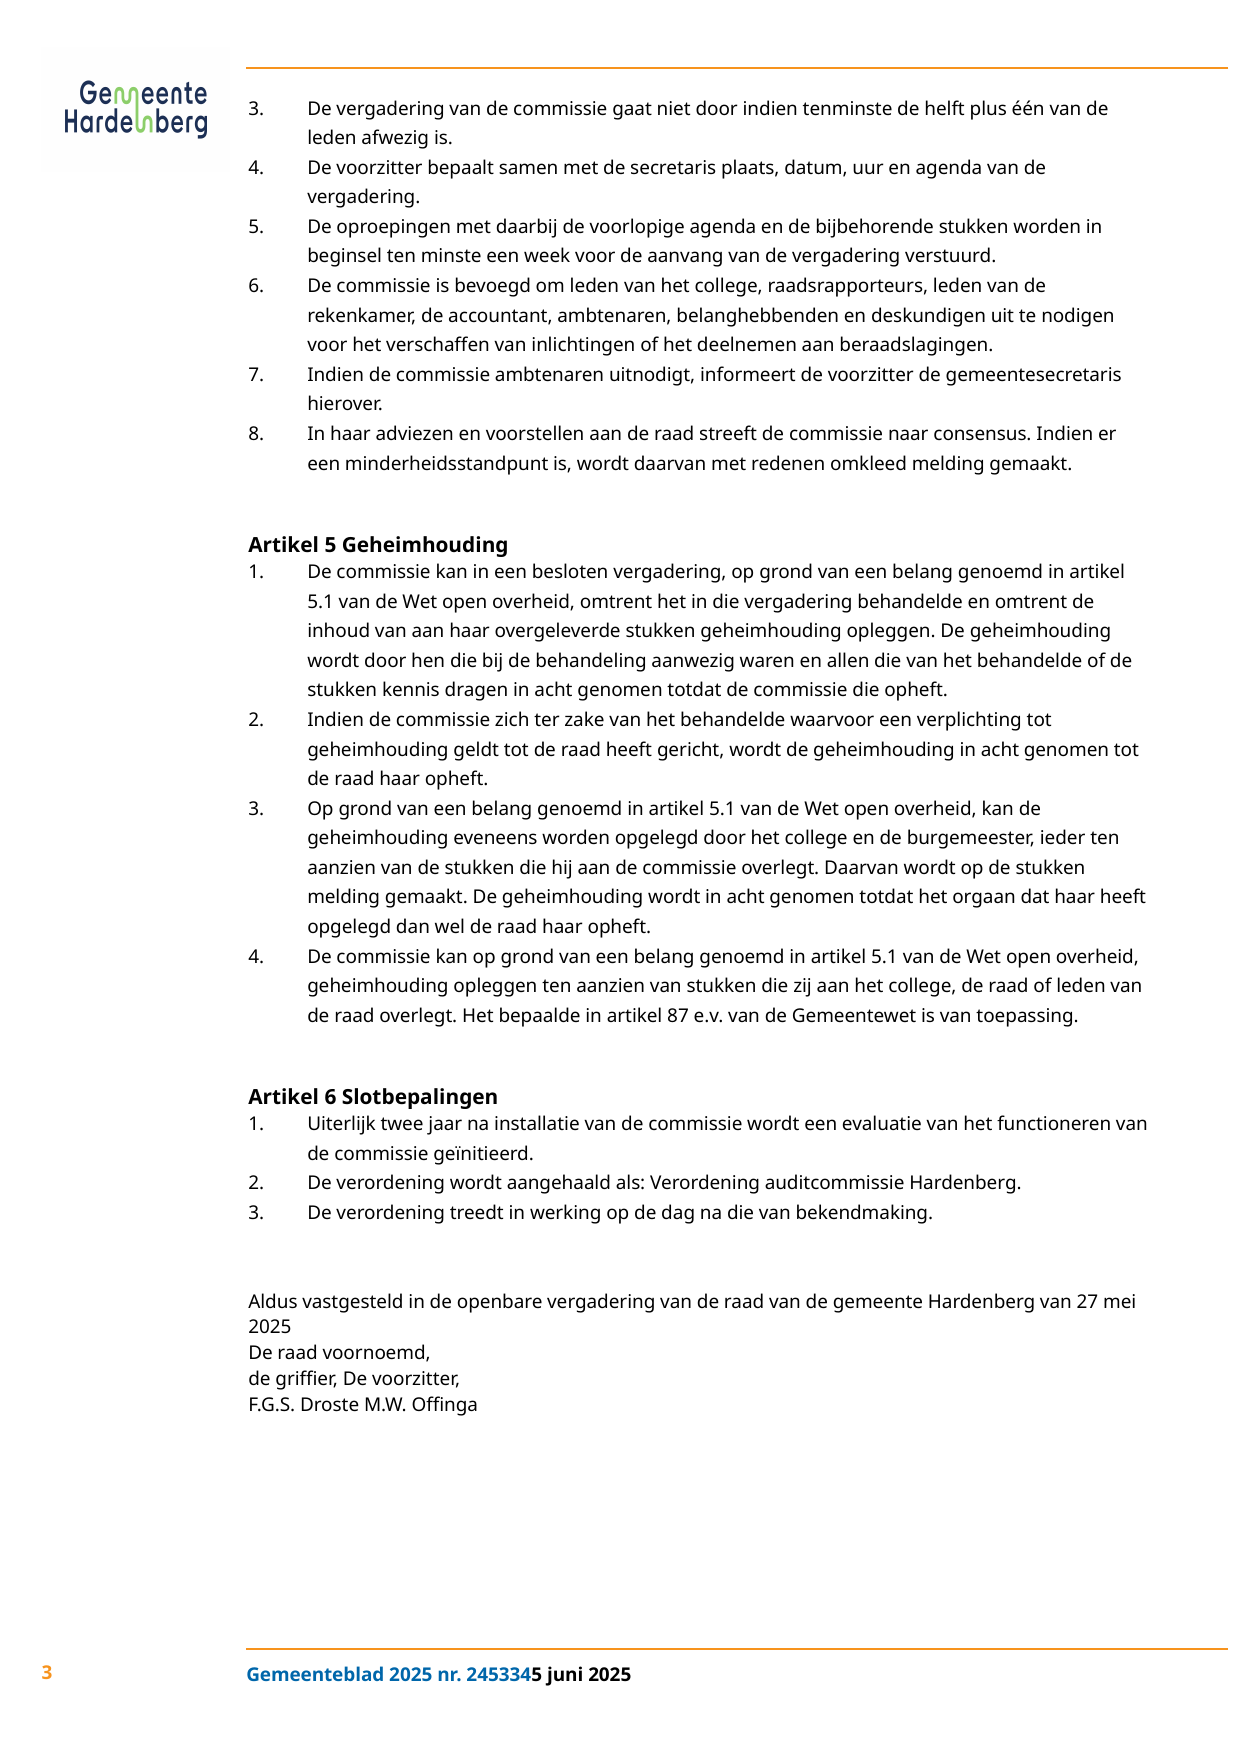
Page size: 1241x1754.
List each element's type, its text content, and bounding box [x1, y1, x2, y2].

text de griffier, De voorzitter, [248, 1365, 1152, 1391]
list De verordening wordt aangehaald als: Verordening auditcommissie Hardenberg. [248, 1169, 1152, 1195]
text Artikel 5 Geheimhouding [248, 530, 1152, 558]
text Artikel 6 Slotbepalingen [248, 1082, 1152, 1110]
list De commissie is bevoegd om leden van het college, raadsrapporteurs, leden van de rekenkamer, de accountant, ambtenaren, belanghebbenden en deskundigen uit te nodigen voor het verschaffen van inlichtingen of het deelnemen aan beraadslagingen. [248, 272, 1152, 357]
list In haar adviezen en voorstellen aan de raad streeft de commissie naar consensus. Indien er een minderheidsstandpunt is, wordt daarvan met redenen omkleed melding gemaakt. [248, 420, 1152, 476]
list De voorzitter bepaalt samen met de secretaris plaats, datum, uur en agenda van de vergadering. [248, 154, 1152, 209]
list De commissie kan in een besloten vergadering, op grond van een belang genoemd in artikel 5.1 van de Wet open overheid, omtrent het in die vergadering behandelde en omtrent de inhoud van aan haar overgeleverde stukken geheimhouding opleggen. De geheimhouding wordt door hen die bij de behandeling aanwezig waren en allen die van het behandelde of de stukken kennis dragen in acht genomen totdat de commissie die opheft. [248, 558, 1152, 702]
list Indien de commissie ambtenaren uitnodigt, informeert de voorzitter de gemeentesecretaris hierover. [248, 361, 1152, 416]
text De raad voornoemd, [248, 1339, 1152, 1365]
text Aldus vastgesteld in de openbare vergadering van de raad van de gemeente Hardenberg van 27 mei 2025 [248, 1288, 1152, 1339]
list Indien de commissie zich ter zake van het behandelde waarvoor een verplichting tot geheimhouding geldt tot de raad heeft gericht, wordt de geheimhouding in acht genomen tot de raad haar opheft. [248, 706, 1152, 791]
list De vergadering van de commissie gaat niet door indien tenminste de helft plus één van de leden afwezig is. [248, 95, 1152, 150]
list De verordening treedt in werking op de dag na die van bekendmaking. [248, 1199, 1152, 1225]
text F.G.S. Droste M.W. Offinga [248, 1391, 1152, 1417]
list Uiterlijk twee jaar na installatie van de commissie wordt een evaluatie van het functioneren van de commissie geïnitieerd. [248, 1110, 1152, 1166]
list De commissie kan op grond van een belang genoemd in artikel 5.1 van de Wet open overheid, geheimhouding opleggen ten aanzien van stukken die zij aan het college, de raad of leden van de raad overlegt. Het bepaalde in artikel 87 e.v. van de Gemeentewet is van toepassing. [248, 943, 1152, 1028]
list Op grond van een belang genoemd in artikel 5.1 van de Wet open overheid, kan de geheimhouding eveneens worden opgelegd door het college en de burgemeester, ieder ten aanzien van de stukken die hij aan de commissie overlegt. Daarvan wordt op de stukken melding gemaakt. De geheimhouding wordt in acht genomen totdat het orgaan dat haar heeft opgelegd dan wel de raad haar opheft. [248, 795, 1152, 939]
list De oproepingen met daarbij de voorlopige agenda en de bijbehorende stukken worden in beginsel ten minste een week voor de aanvang van de vergadering verstuurd. [248, 213, 1152, 268]
picture [41, 47, 231, 172]
